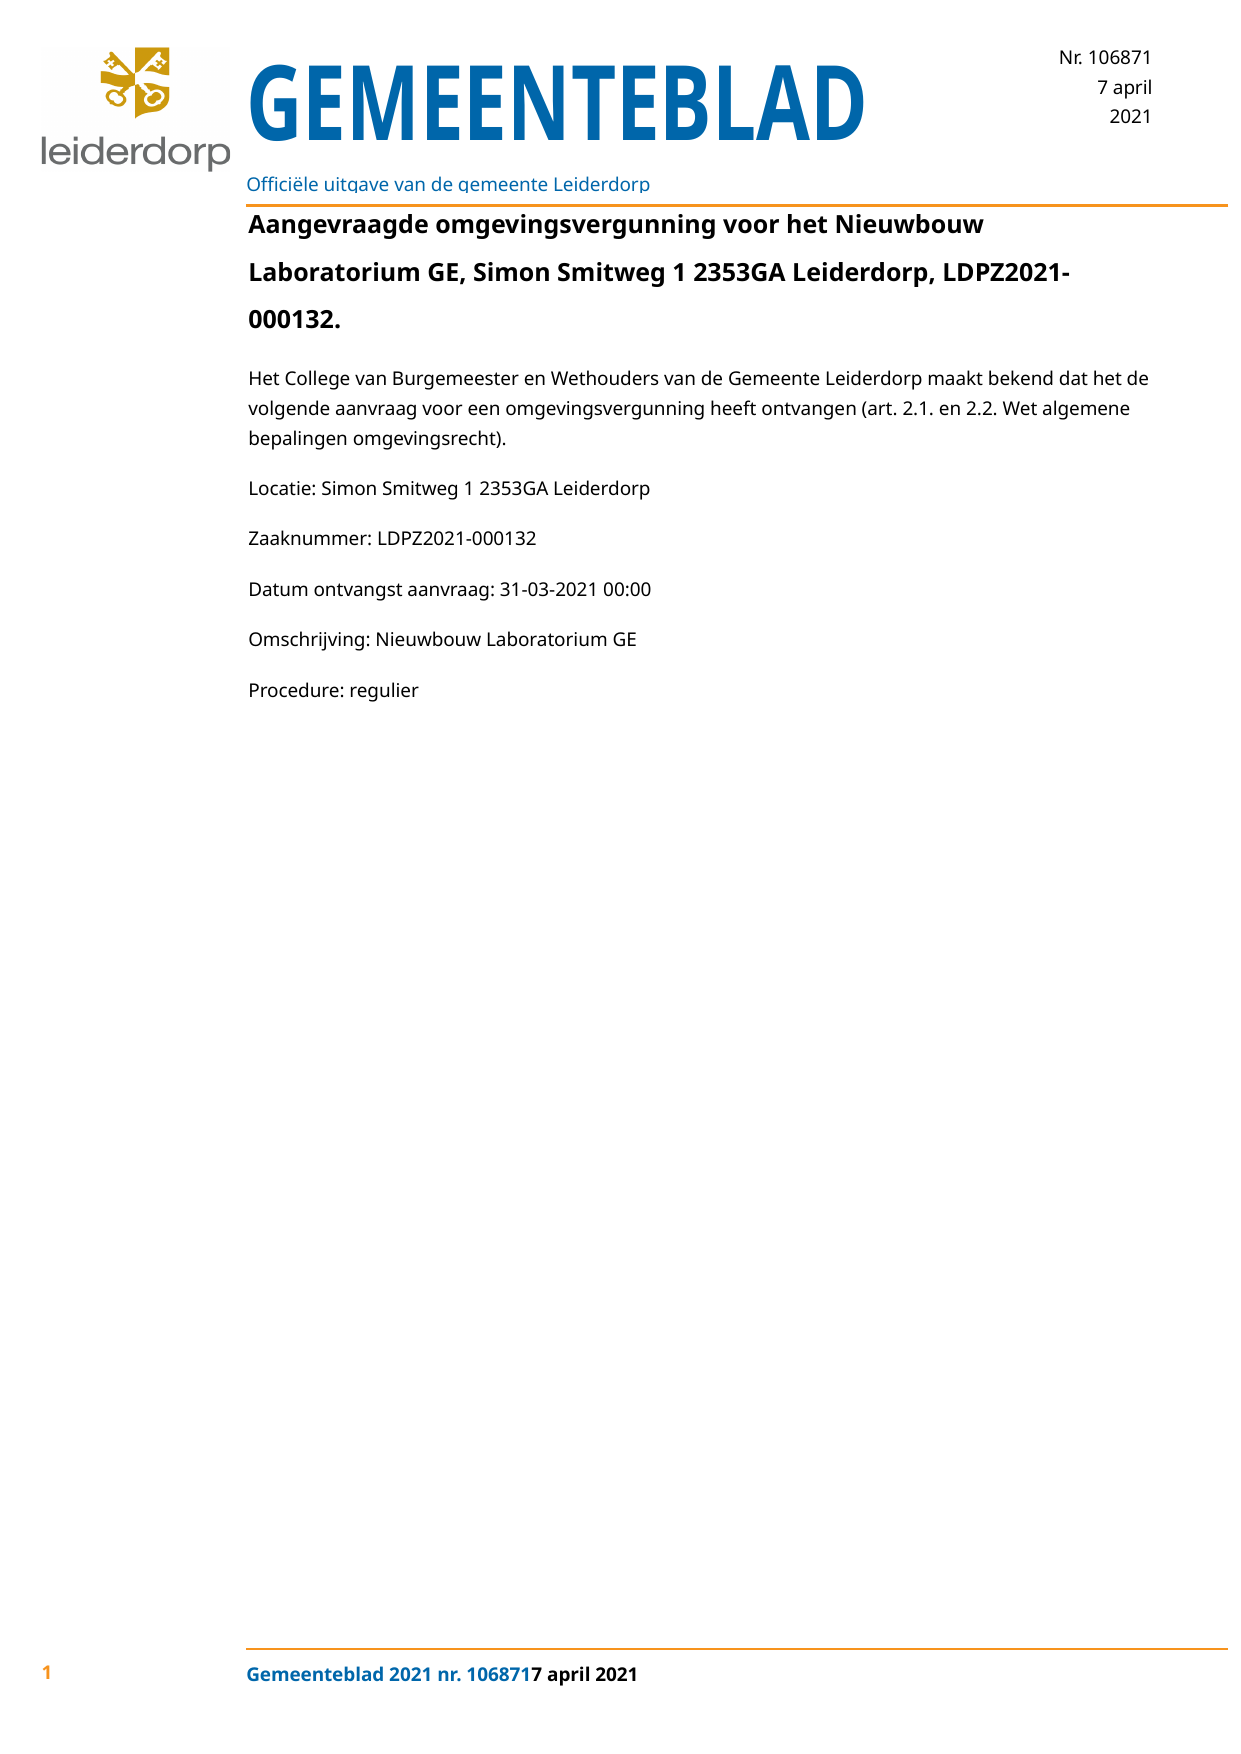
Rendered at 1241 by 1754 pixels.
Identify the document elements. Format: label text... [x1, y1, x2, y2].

text Datum ontvangst aanvraag: 31-03-2021 00:00 [248, 576, 1152, 602]
text Locatie: Simon Smitweg 1 2353GA Leiderdorp [248, 475, 1152, 501]
text Zaaknummer: LDPZ2021-000132 [248, 526, 1152, 551]
text Aangevraagde omgevingsvergunning voor het Nieuwbouw Laboratorium GE, Simon Smitweg 1 2353GA Leiderdorp, LDPZ2021-000132. [248, 207, 1152, 336]
text Het College van Burgemeester en Wethouders van de Gemeente Leiderdorp maakt bekend dat het de volgende aanvraag voor een omgevingsvergunning heeft ontvangen (art. 2.1. en 2.2. Wet algemene bepalingen omgevingsrecht). [248, 366, 1152, 450]
text Procedure: regulier [248, 677, 1152, 702]
picture [41, 47, 231, 172]
text Omschrijving: Nieuwbouw Laboratorium GE [248, 626, 1152, 652]
